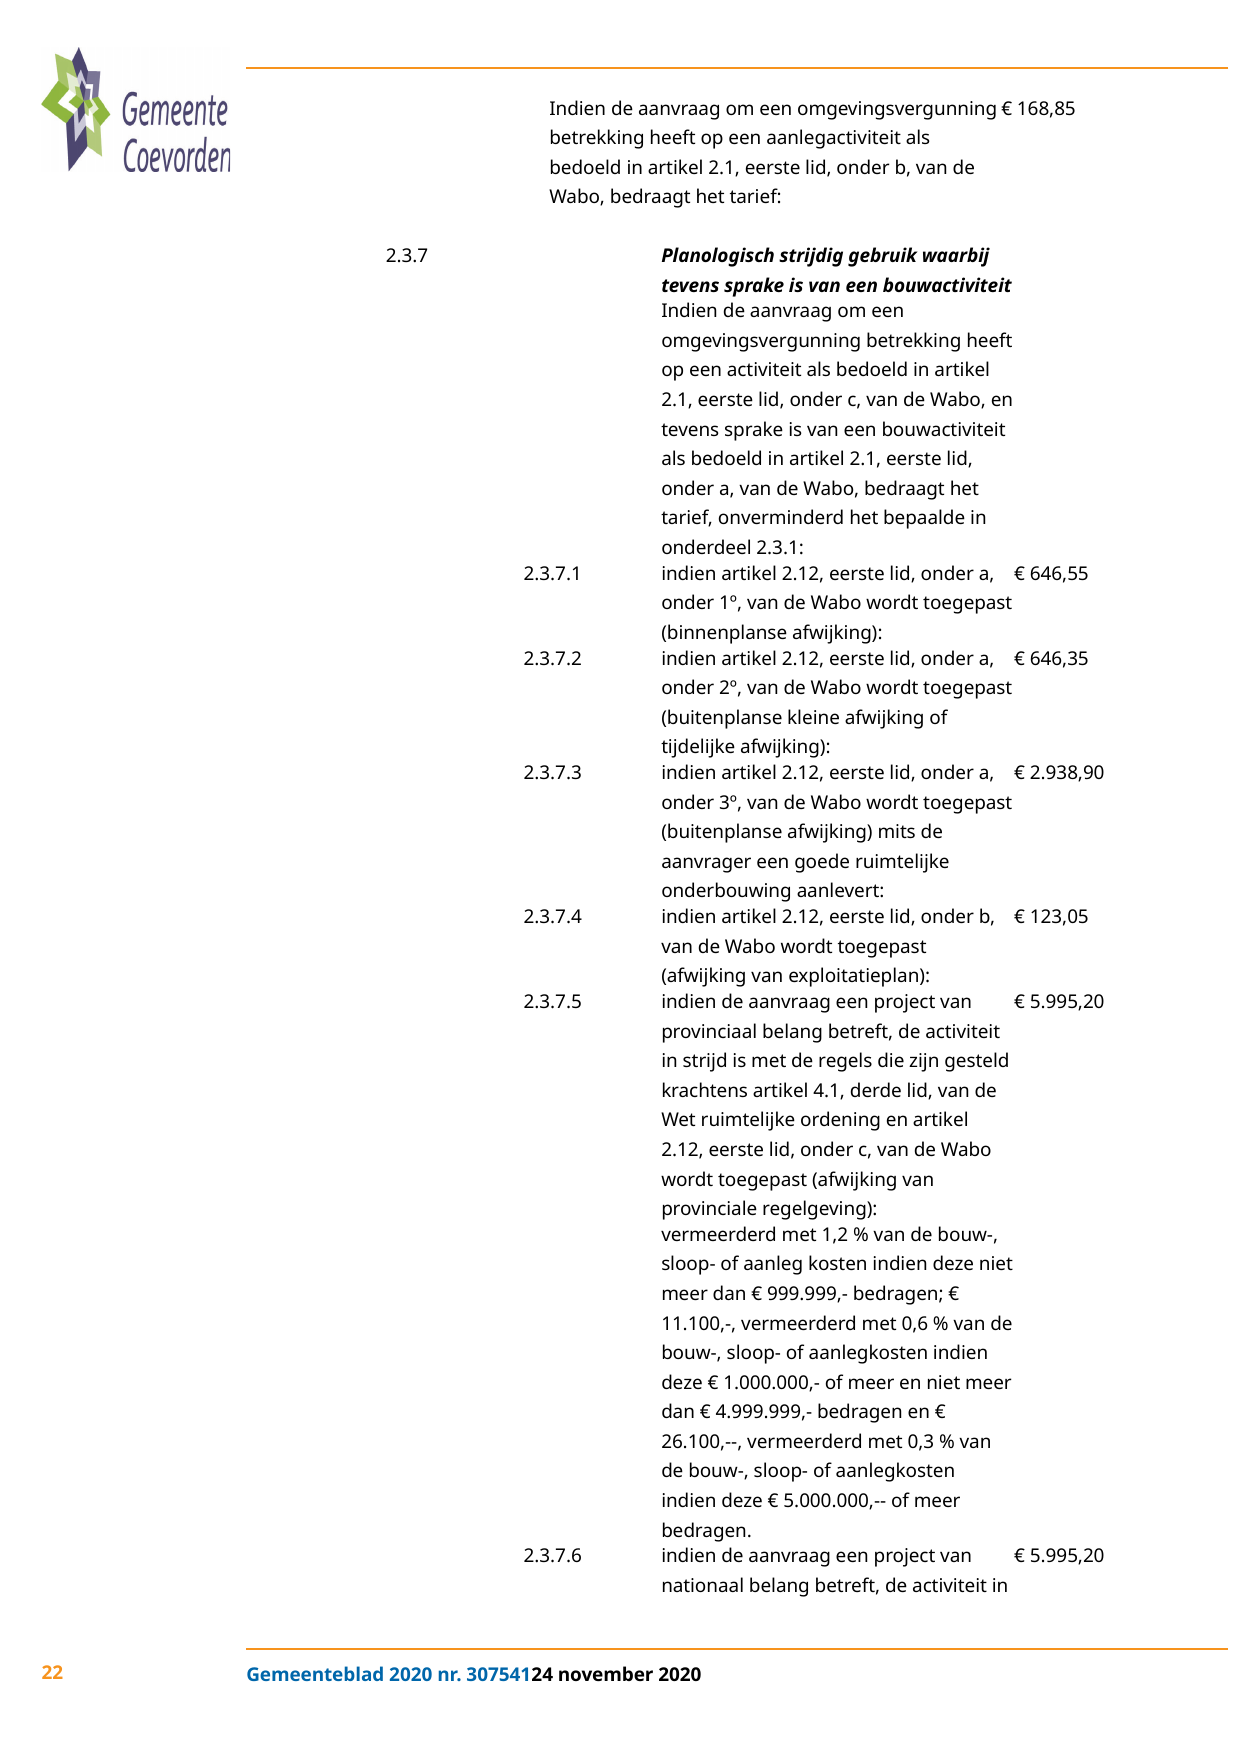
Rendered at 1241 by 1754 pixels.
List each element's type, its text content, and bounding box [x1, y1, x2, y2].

table_cell [523, 1221, 661, 1543]
table_cell indien artikel 2.12, eerste lid, onder a, onder 1º, van de Wabo wordt toegepast (binnenplanse afwijking): [661, 560, 1014, 645]
table_cell Indien de aanvraag om een omgevingsvergunning betrekking heeft op een activiteit als bedoeld in artikel 2.1, eerste lid, onder c, van de Wabo, en tevens sprake is van een bouwactiviteit als bedoeld in artikel 2.1, eerste lid, onder a, van de Wabo, bedraagt het tarief, onverminderd het bepaalde in onderdeel 2.3.1: [661, 298, 1014, 560]
table_cell 2.3.7.4 [523, 903, 661, 988]
table_cell [386, 560, 523, 645]
table_header [523, 242, 661, 297]
table_cell [248, 645, 386, 759]
table_cell [248, 95, 398, 209]
table_cell [248, 988, 386, 1221]
table_cell indien de aanvraag een project van provinciaal belang betreft, de activiteit in strijd is met de regels die zijn gesteld krachtens artikel 4.1, derde lid, van de Wet ruimtelijke ordening en artikel 2.12, eerste lid, onder c, van de Wabo wordt toegepast (afwijking van provinciale regelgeving): [661, 988, 1014, 1221]
table_cell 2.3.7.2 [523, 645, 661, 759]
table_cell [386, 1543, 523, 1598]
table_cell € 2.938,90 [1014, 759, 1152, 903]
table_cell [386, 988, 523, 1221]
table_cell 2.3.7.5 [523, 988, 661, 1221]
table_cell [399, 95, 549, 209]
table_cell [523, 298, 661, 560]
table_cell indien artikel 2.12, eerste lid, onder b, van de Wabo wordt toegepast (afwijking van exploitatieplan): [661, 903, 1014, 988]
table_cell 2.3.7.3 [523, 759, 661, 903]
table_cell [248, 1221, 386, 1543]
table_cell [386, 759, 523, 903]
table_cell indien artikel 2.12, eerste lid, onder a, onder 2º, van de Wabo wordt toegepast (buitenplanse kleine afwijking of tijdelijke afwijking): [661, 645, 1014, 759]
table_cell € 168,85 [1001, 95, 1152, 209]
table_cell 2.3.7.6 [523, 1543, 661, 1598]
table_cell 2.3.7.1 [523, 560, 661, 645]
table_cell [248, 903, 386, 988]
table_cell vermeerderd met 1,2 % van de bouw-, sloop- of aanleg kosten indien deze niet meer dan € 999.999,- bedragen; € 11.100,-, vermeerderd met 0,6 % van de bouw-, sloop- of aanlegkosten indien deze € 1.000.000,- of meer en niet meer dan € 4.999.999,- bedragen en € 26.100,--, vermeerderd met 0,3 % van de bouw-, sloop- of aanlegkosten indien deze € 5.000.000,-- of meer bedragen. [661, 1221, 1014, 1543]
table_cell indien artikel 2.12, eerste lid, onder a, onder 3º, van de Wabo wordt toegepast (buitenplanse afwijking) mits de aanvrager een goede ruimtelijke onderbouwing aanlevert: [661, 759, 1014, 903]
table_cell [386, 903, 523, 988]
table_cell € 646,35 [1014, 645, 1152, 759]
table_cell € 646,55 [1014, 560, 1152, 645]
table_cell [386, 298, 523, 560]
table_cell € 123,05 [1014, 903, 1152, 988]
table_cell [386, 1221, 523, 1543]
table_cell [1014, 1221, 1152, 1543]
table_cell [248, 298, 386, 560]
table_cell € 5.995,20 [1014, 1543, 1152, 1598]
table_cell Indien de aanvraag om een omgevingsvergunning betrekking heeft op een aanlegactiviteit als bedoeld in artikel 2.1, eerste lid, onder b, van de Wabo, bedraagt het tarief: [549, 95, 1001, 209]
table_header Planologisch strijdig gebruik waarbij tevens sprake is van een bouwactiviteit [661, 242, 1014, 297]
table_cell [248, 560, 386, 645]
table_cell [1014, 298, 1152, 560]
table_cell [248, 759, 386, 903]
table_cell indien de aanvraag een project van nationaal belang betreft, de activiteit in [661, 1543, 1014, 1598]
picture [41, 47, 231, 172]
table_header [248, 242, 386, 297]
table_cell € 5.995,20 [1014, 988, 1152, 1221]
table_header 2.3.7 [386, 242, 523, 297]
table_header [1014, 242, 1152, 297]
table_cell [248, 1543, 386, 1598]
table_cell [386, 645, 523, 759]
